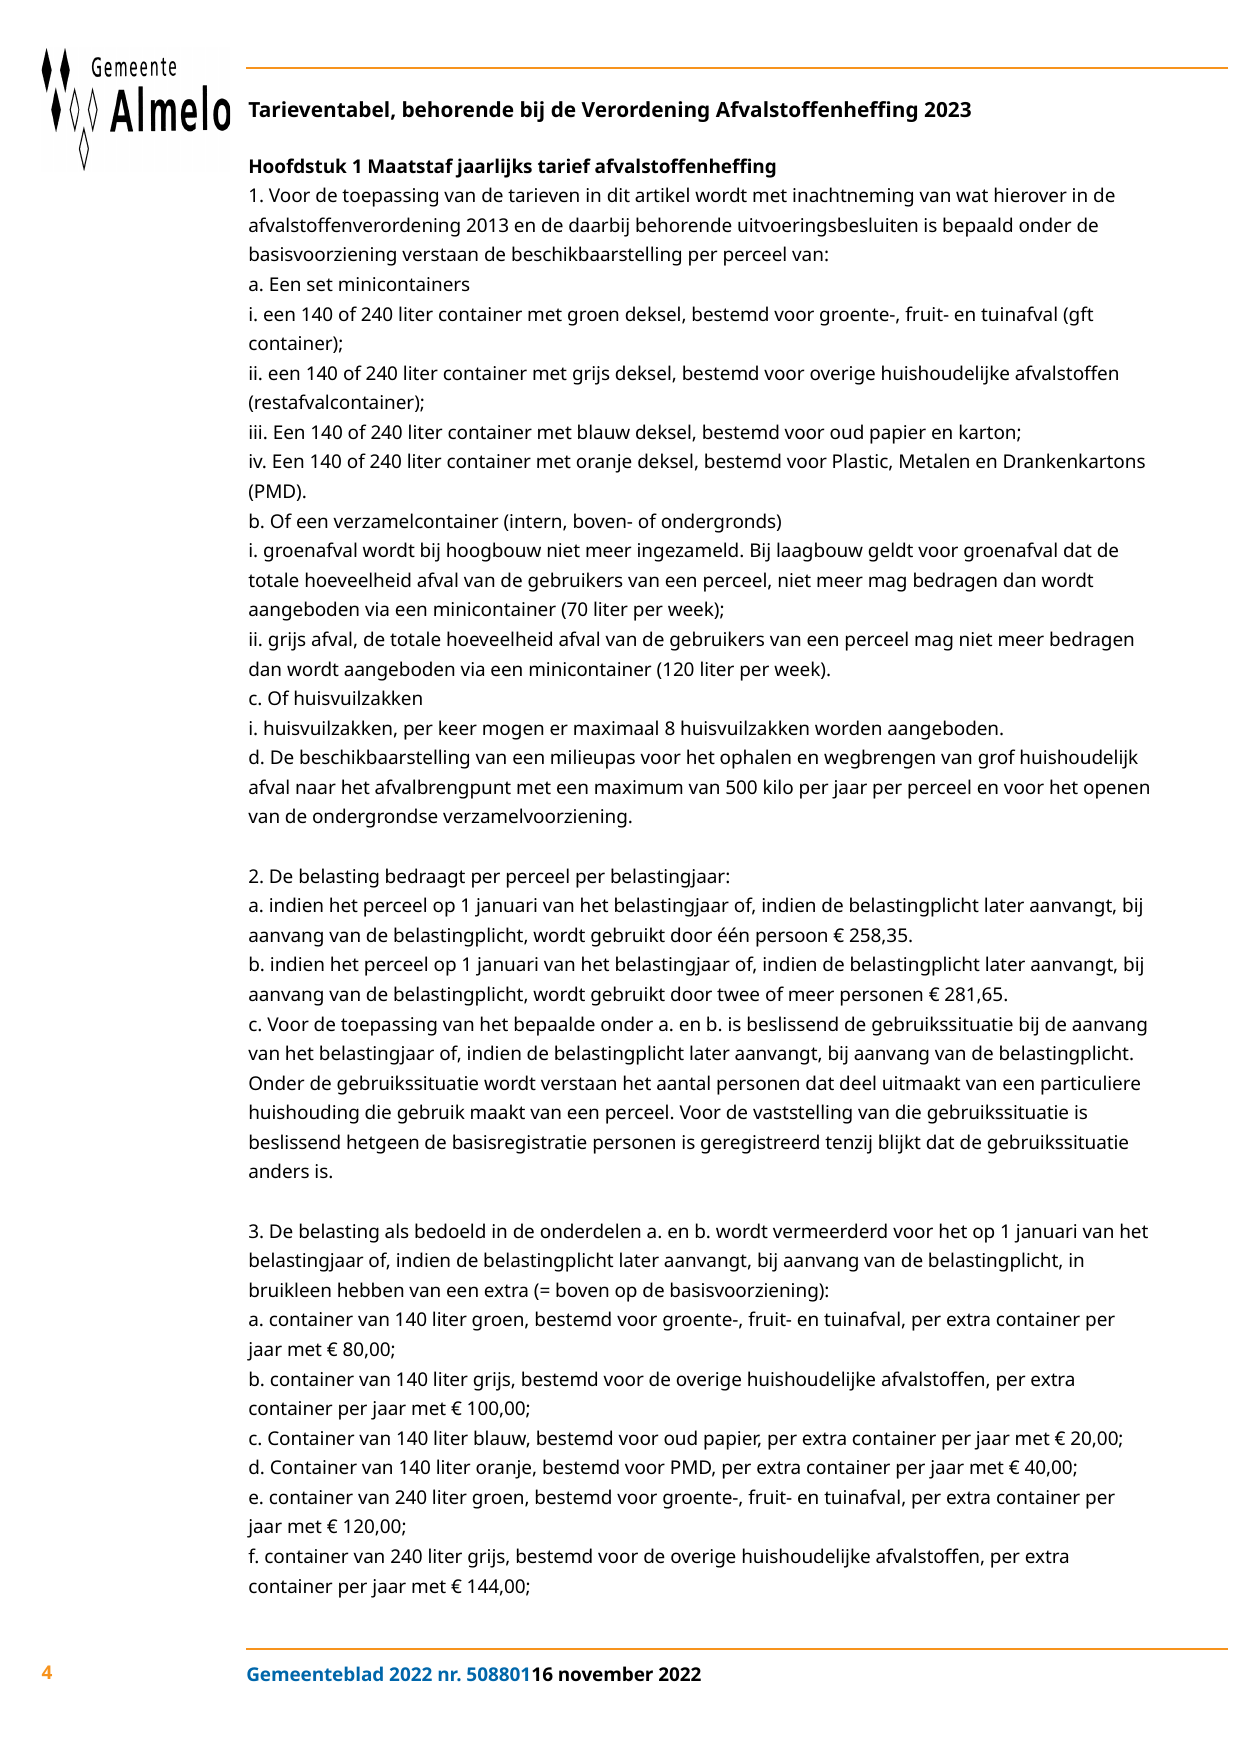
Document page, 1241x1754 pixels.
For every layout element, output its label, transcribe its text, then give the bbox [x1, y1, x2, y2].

text i. een 140 of 240 liter container met groen deksel, bestemd voor groente-, fruit- en tuinafval (gft container); [248, 301, 1152, 356]
text b. Of een verzamelcontainer (intern, boven- of ondergronds) [248, 508, 1152, 534]
text iv. Een 140 of 240 liter container met oranje deksel, bestemd voor Plastic, Metalen en Drankenkartons (PMD). [248, 449, 1152, 504]
text a. indien het perceel op 1 januari van het belastingjaar of, indien de belastingplicht later aanvangt, bij aanvang van de belastingplicht, wordt gebruikt door één persoon € 258,35. [248, 892, 1152, 948]
text 2. De belasting bedraagt per perceel per belastingjaar: [248, 863, 1152, 889]
text i. huisvuilzakken, per keer mogen er maximaal 8 huisvuilzakken worden aangeboden. [248, 715, 1152, 741]
text ii. een 140 of 240 liter container met grijs deksel, bestemd voor overige huishoudelijke afvalstoffen (restafvalcontainer); [248, 360, 1152, 415]
picture [41, 47, 231, 172]
text 3. De belasting als bedoeld in de onderdelen a. en b. wordt vermeerderd voor het op 1 januari van het belastingjaar of, indien de belastingplicht later aanvangt, bij aanvang van de belastingplicht, in bruikleen hebben van een extra (= boven op de basisvoorziening): [248, 1218, 1152, 1303]
text c. Voor de toepassing van het bepaalde onder a. en b. is beslissend de gebruikssituatie bij de aanvang van het belastingjaar of, indien de belastingplicht later aanvangt, bij aanvang van de belastingplicht. Onder de gebruikssituatie wordt verstaan het aantal personen dat deel uitmaakt van een particuliere huishouding die gebruik maakt van een perceel. Voor de vaststelling van die gebruikssituatie is beslissend hetgeen de basisregistratie personen is geregistreerd tenzij blijkt dat de gebruikssituatie anders is. [248, 1011, 1152, 1184]
text iii. Een 140 of 240 liter container met blauw deksel, bestemd voor oud papier en karton; [248, 419, 1152, 445]
text 1. Voor de toepassing van de tarieven in dit artikel wordt met inachtneming van wat hierover in de afvalstoffenverordening 2013 en de daarbij behorende uitvoeringsbesluiten is bepaald onder de basisvoorziening verstaan de beschikbaarstelling per perceel van: [248, 182, 1152, 267]
text c. Of huisvuilzakken [248, 685, 1152, 711]
text f. container van 240 liter grijs, bestemd voor de overige huishoudelijke afvalstoffen, per extra container per jaar met € 144,00; [248, 1543, 1152, 1599]
text a. container van 140 liter groen, bestemd voor groente-, fruit- en tuinafval, per extra container per jaar met € 80,00; [248, 1307, 1152, 1362]
text d. De beschikbaarstelling van een milieupas voor het ophalen en wegbrengen van grof huishoudelijk afval naar het afvalbrengpunt met een maximum van 500 kilo per jaar per perceel en voor het openen van de ondergrondse verzamelvoorziening. [248, 744, 1152, 829]
text b. container van 140 liter grijs, bestemd voor de overige huishoudelijke afvalstoffen, per extra container per jaar met € 100,00; [248, 1366, 1152, 1421]
text i. groenafval wordt bij hoogbouw niet meer ingezameld. Bij laagbouw geldt voor groenafval dat de totale hoeveelheid afval van de gebruikers van een perceel, niet meer mag bedragen dan wordt aangeboden via een minicontainer (70 liter per week); [248, 537, 1152, 622]
text c. Container van 140 liter blauw, bestemd voor oud papier, per extra container per jaar met € 20,00; [248, 1425, 1152, 1451]
text ii. grijs afval, de totale hoeveelheid afval van de gebruikers van een perceel mag niet meer bedragen dan wordt aangeboden via een minicontainer (120 liter per week). [248, 626, 1152, 682]
text Hoofdstuk 1 Maatstaf jaarlijks tarief afvalstoffenheffing [248, 153, 1152, 179]
text a. Een set minicontainers [248, 271, 1152, 297]
text b. indien het perceel op 1 januari van het belastingjaar of, indien de belastingplicht later aanvangt, bij aanvang van de belastingplicht, wordt gebruikt door twee of meer personen € 281,65. [248, 952, 1152, 1007]
text d. Container van 140 liter oranje, bestemd voor PMD, per extra container per jaar met € 40,00; [248, 1454, 1152, 1480]
text Tarieventabel, behorende bij de Verordening Afvalstoffenheffing 2023 [248, 95, 1152, 123]
text e. container van 240 liter groen, bestemd voor groente-, fruit- en tuinafval, per extra container per jaar met € 120,00; [248, 1484, 1152, 1539]
